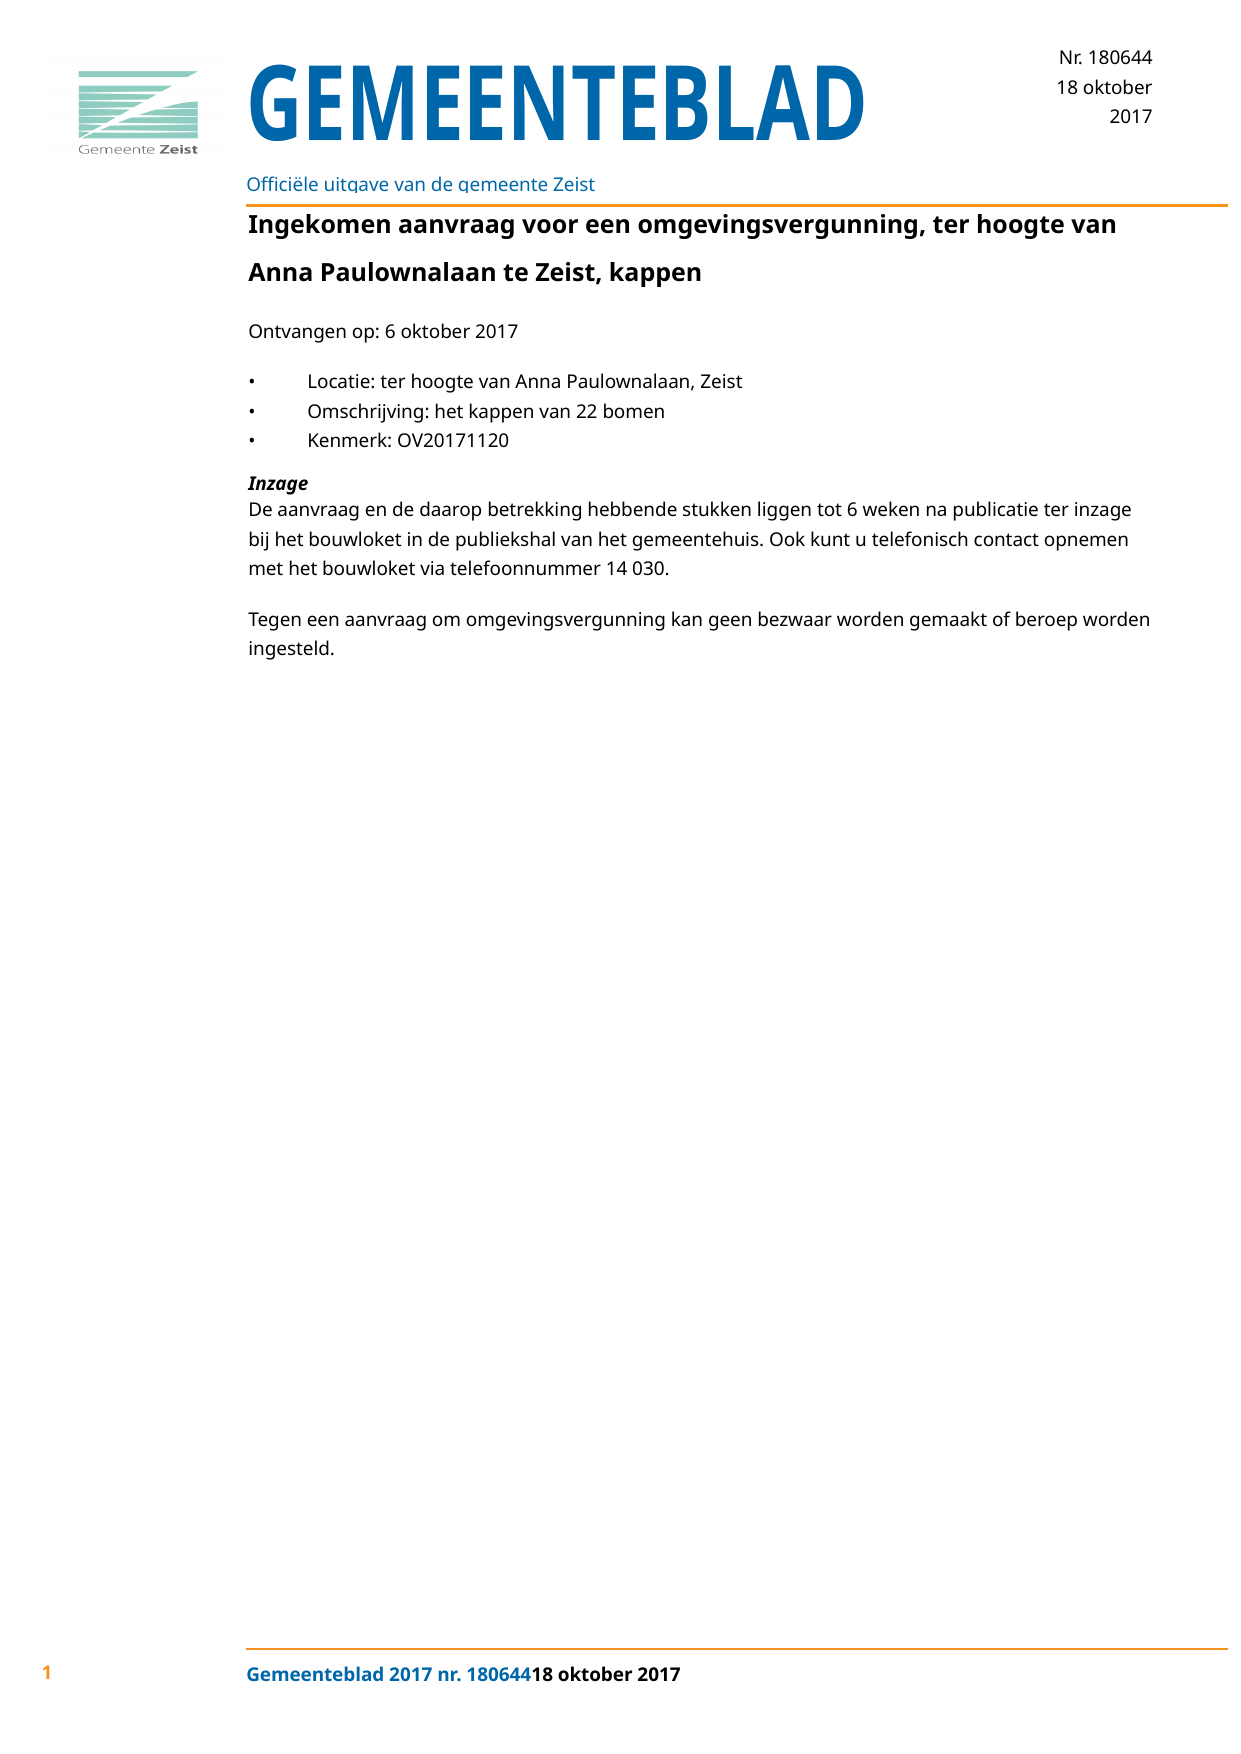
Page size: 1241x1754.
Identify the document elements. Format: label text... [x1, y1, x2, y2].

list Locatie: ter hoogte van Anna Paulownalaan, Zeist [248, 368, 1152, 394]
list Kenmerk: OV20171120 [248, 427, 1152, 453]
text De aanvraag en de daarop betrekking hebbende stukken liggen tot 6 weken na publicatie ter inzage bij het bouwloket in de publiekshal van het gemeentehuis. Ook kunt u telefonisch contact opnemen met het bouwloket via telefoonnummer 14 030. [248, 496, 1152, 581]
text Tegen een aanvraag om omgevingsvergunning kan geen bezwaar worden gemaakt of beroep worden ingesteld. [248, 606, 1152, 661]
list Omschrijving: het kappen van 22 bomen [248, 398, 1152, 424]
text Ontvangen op: 6 oktober 2017 [248, 318, 1152, 344]
text Inzage [248, 471, 1152, 496]
picture [41, 47, 231, 172]
text Ingekomen aanvraag voor een omgevingsvergunning, ter hoogte van Anna Paulownalaan te Zeist, kappen [248, 207, 1152, 288]
